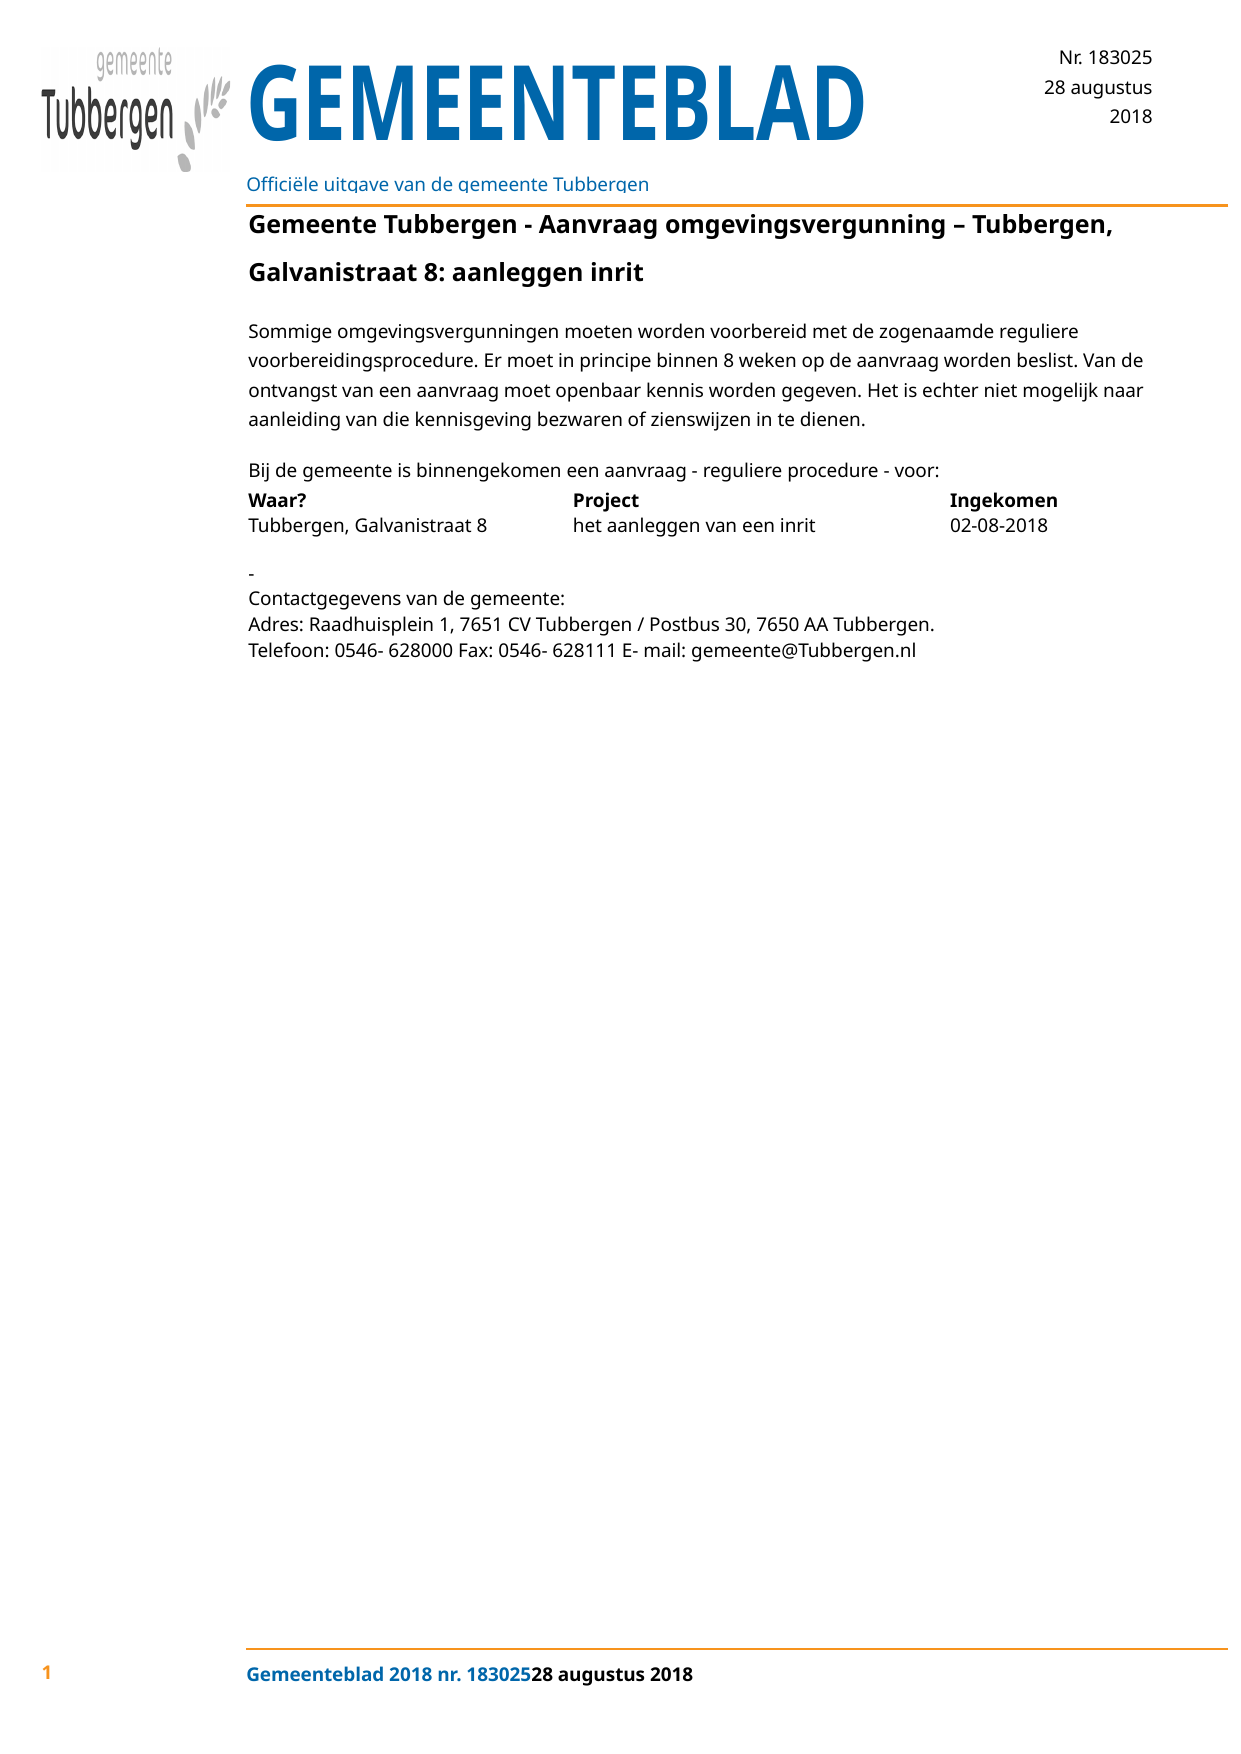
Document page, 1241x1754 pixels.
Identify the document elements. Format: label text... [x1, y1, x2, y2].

text Sommige omgevingsvergunningen moeten worden voorbereid met de zogenaamde reguliere voorbereidingsprocedure. Er moet in principe binnen 8 weken op de aanvraag worden beslist. Van de ontvangst van een aanvraag moet openbaar kennis worden gegeven. Het is echter niet mogelijk naar aanleiding van die kennisgeving bezwaren of zienswijzen in te dienen. [248, 318, 1152, 432]
table_cell 02-08-2018 [950, 513, 1152, 538]
text Contactgegevens van de gemeente: [248, 585, 1152, 611]
text - [248, 560, 1152, 585]
text Gemeente Tubbergen - Aanvraag omgevingsvergunning – Tubbergen, Galvanistraat 8: aanleggen inrit [248, 207, 1152, 288]
table_header Waar? [248, 487, 573, 512]
text Adres: Raadhuisplein 1, 7651 CV Tubbergen / Postbus 30, 7650 AA Tubbergen. [248, 611, 1152, 637]
text Telefoon: 0546- 628000 Fax: 0546- 628111 E- mail: gemeente@Tubbergen.nl [248, 637, 1152, 663]
table_cell Tubbergen, Galvanistraat 8 [248, 513, 573, 538]
text Bij de gemeente is binnengekomen een aanvraag - reguliere procedure - voor: [248, 457, 1152, 483]
table_header Ingekomen [950, 487, 1152, 512]
table_cell het aanleggen van een inrit [573, 513, 950, 538]
table_header Project [573, 487, 950, 512]
picture [41, 47, 231, 172]
